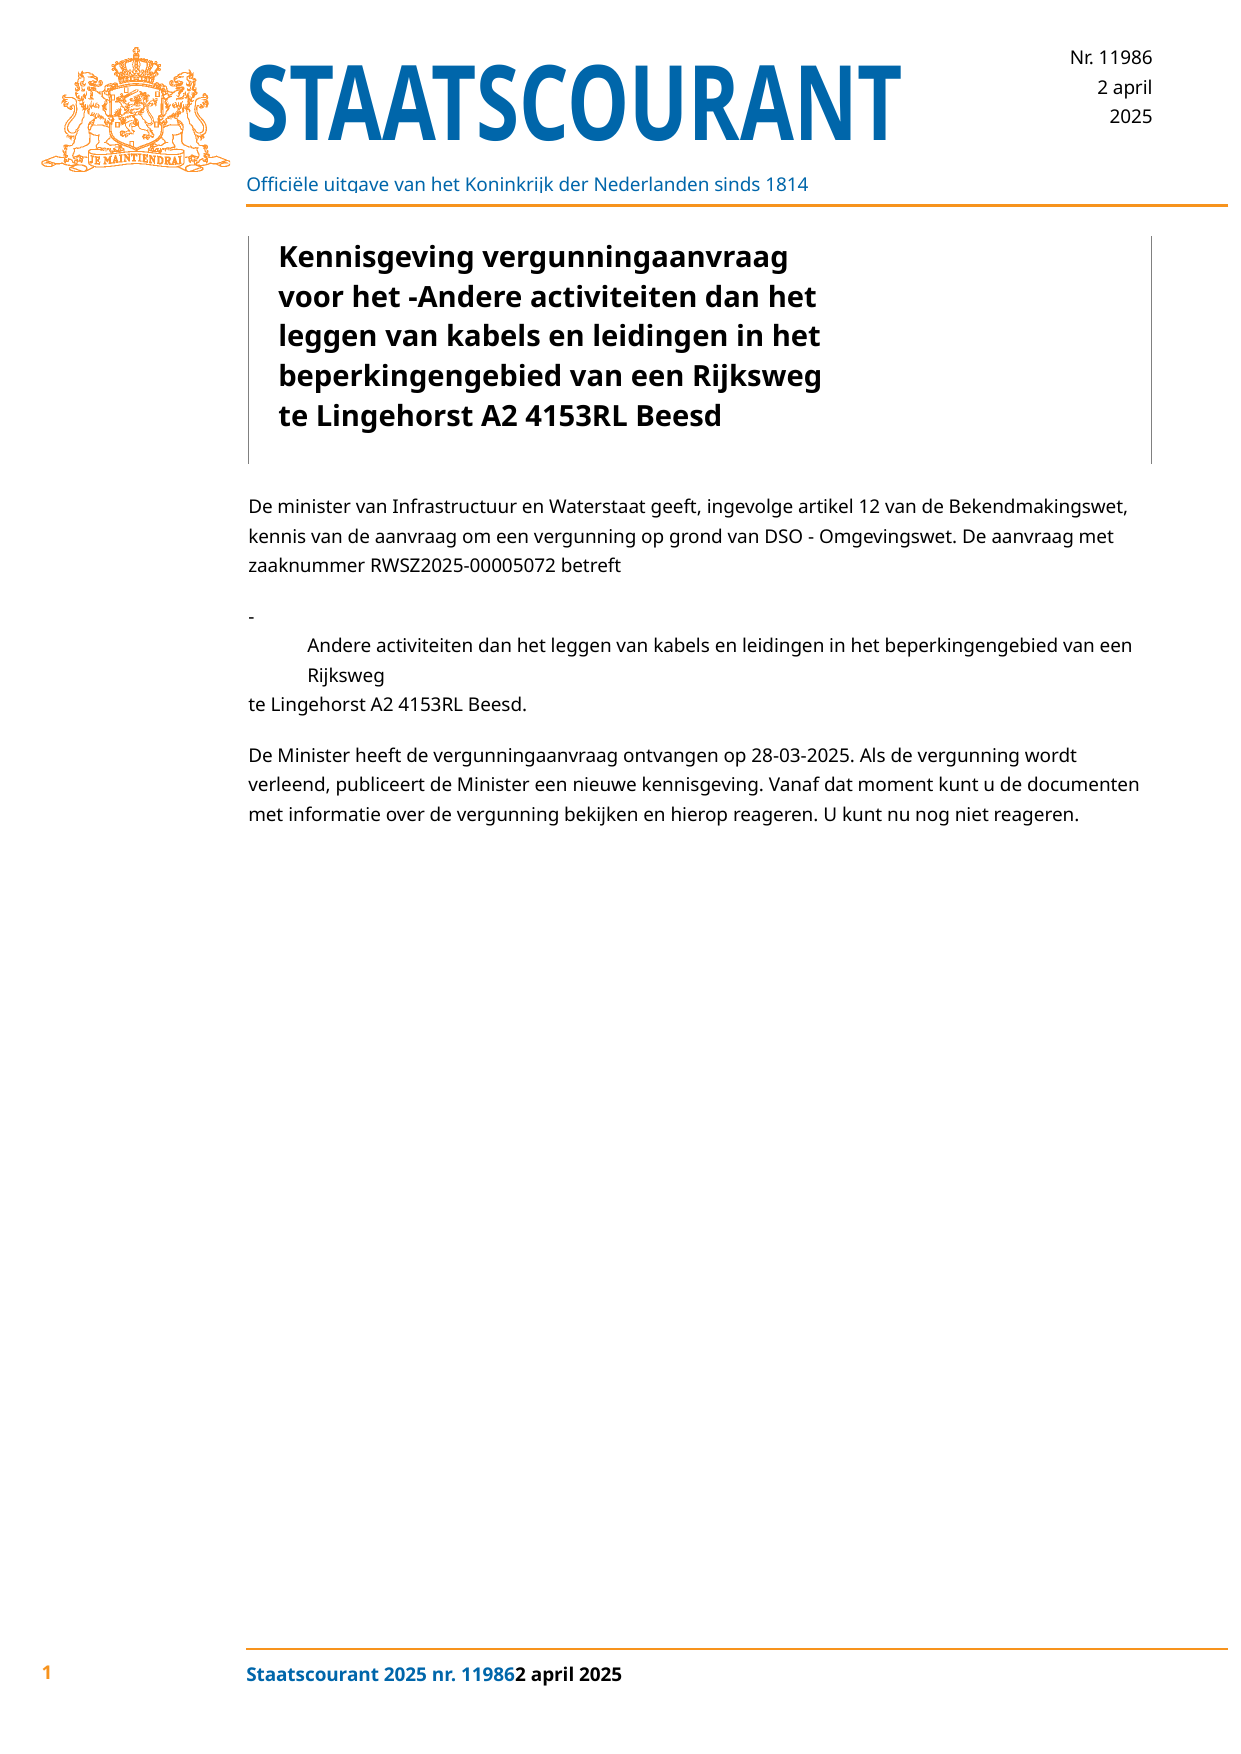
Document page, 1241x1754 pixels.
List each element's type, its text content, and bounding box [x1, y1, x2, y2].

table_header [850, 414, 1151, 464]
table_header [1090, 236, 1151, 413]
table_header [850, 236, 912, 413]
list Andere activiteiten dan het leggen van kabels en leidingen in het beperkingengebied van een Rijksweg [248, 632, 1152, 688]
text De Minister heeft de vergunningaanvraag ontvangen op 28-03-2025. Als de vergunning wordt verleend, publiceert de Minister een nieuwe kennisgeving. Vanaf dat moment kunt u de documenten met informatie over de vergunning bekijken en hierop reageren. U kunt nu nog niet reageren. [248, 742, 1152, 827]
text te Lingehorst A2 4153RL Beesd. [248, 692, 1152, 717]
picture [41, 47, 231, 172]
text De minister van Infrastructuur en Waterstaat geeft, ingevolge artikel 12 van de Bekendmakingswet, kennis van de aanvraag om een vergunning op grond van DSO - Omgevingswet. De aanvraag met zaaknummer RWSZ2025-00005072 betreft [248, 493, 1152, 578]
table_header Kennisgeving vergunningaanvraag voor het -Andere activiteiten dan het leggen van kabels en leidingen in het beperkingengebied van een Rijksweg te Lingehorst A2 4153RL Beesd [249, 236, 850, 464]
picture [912, 236, 1090, 414]
